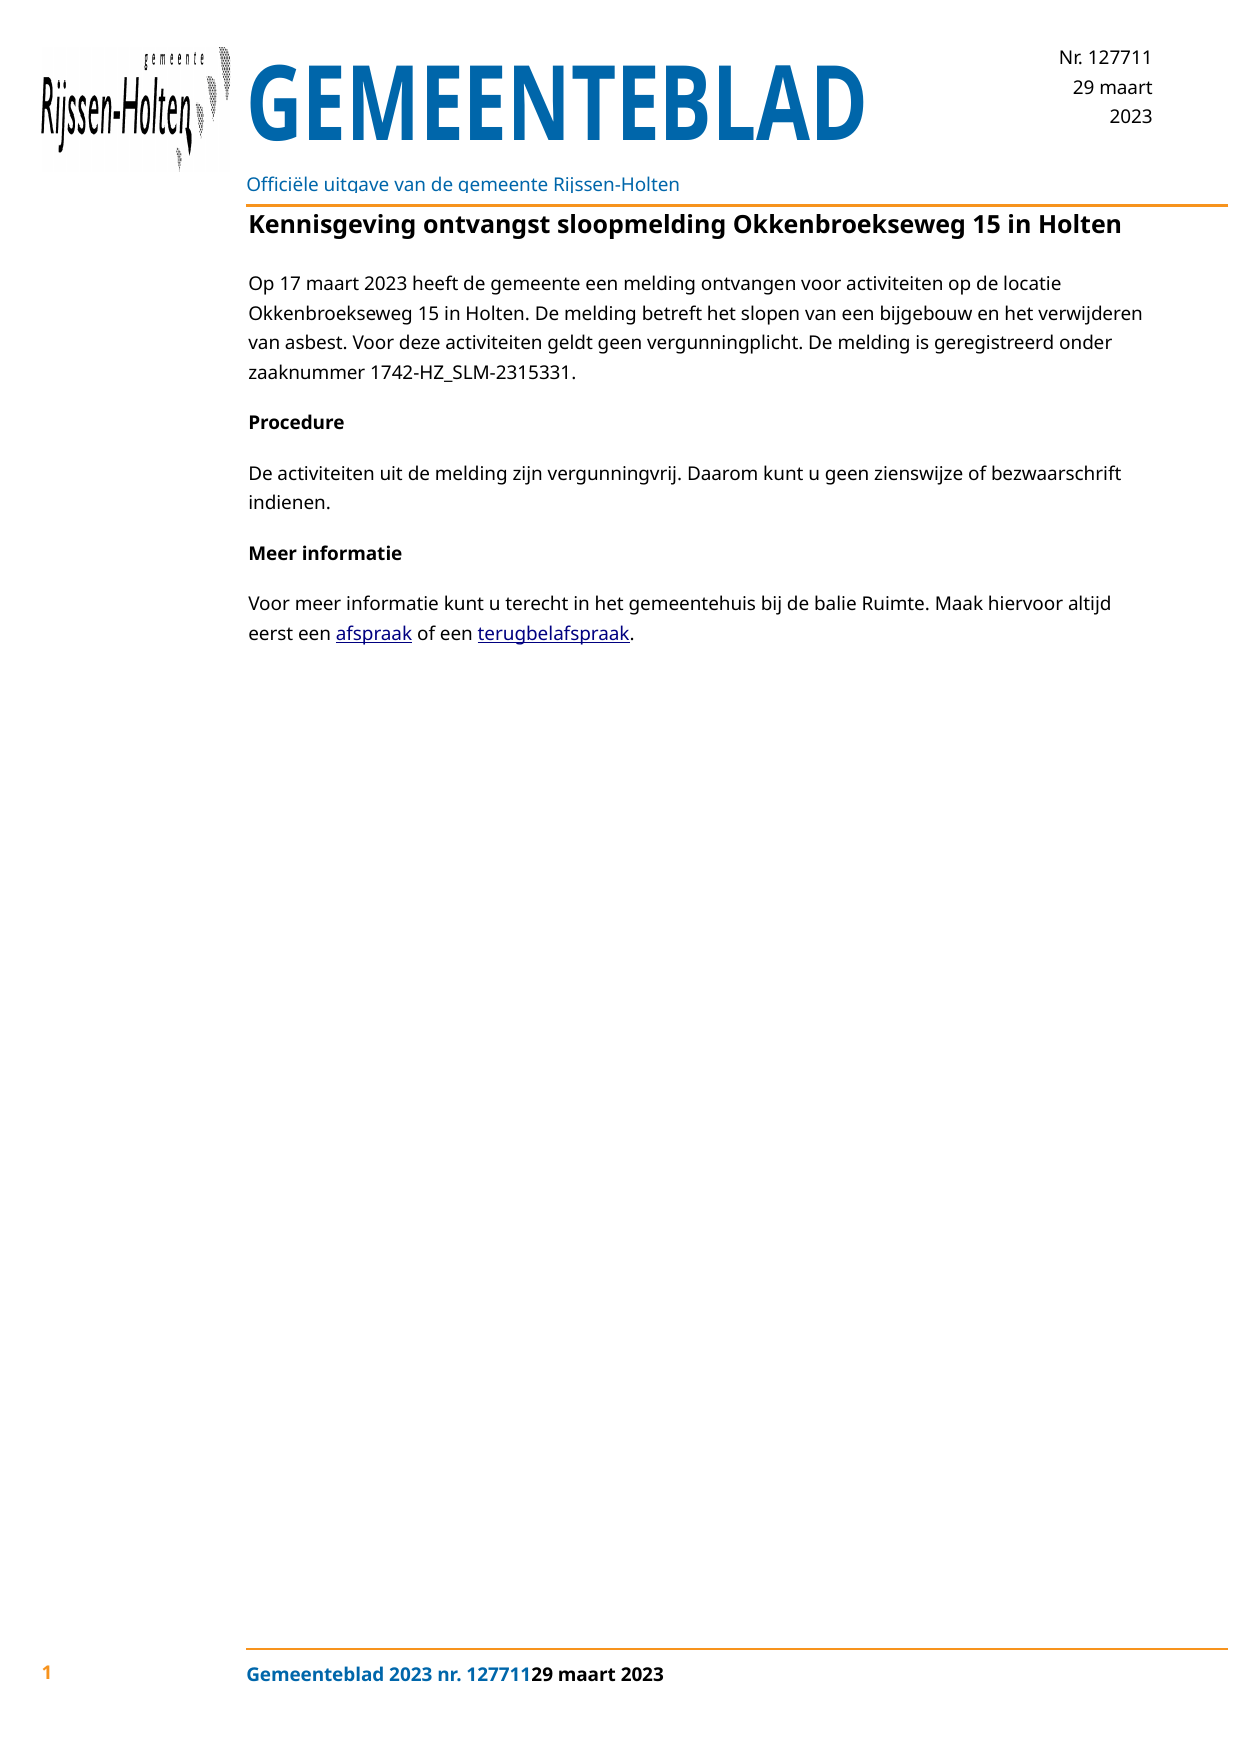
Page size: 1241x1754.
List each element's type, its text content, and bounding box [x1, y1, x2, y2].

text De activiteiten uit de melding zijn vergunningvrij. Daarom kunt u geen zienswijze of bezwaarschrift indienen. [248, 460, 1152, 515]
text Procedure [248, 409, 1152, 435]
text Meer informatie [248, 540, 1152, 566]
text Kennisgeving ontvangst sloopmelding Okkenbroekseweg 15 in Holten [248, 207, 1152, 241]
text Voor meer informatie kunt u terecht in het gemeentehuis bij de balie Ruimte. Maak hiervoor altijd eerst een afspraak of een terugbelafspraak. [248, 590, 1152, 646]
text Op 17 maart 2023 heeft de gemeente een melding ontvangen voor activiteiten op de locatie Okkenbroekseweg 15 in Holten. De melding betreft het slopen van een bijgebouw en het verwijderen van asbest. Voor deze activiteiten geldt geen vergunningplicht. De melding is geregistreerd onder zaaknummer 1742-HZ_SLM-2315331. [248, 270, 1152, 385]
picture [41, 47, 231, 172]
